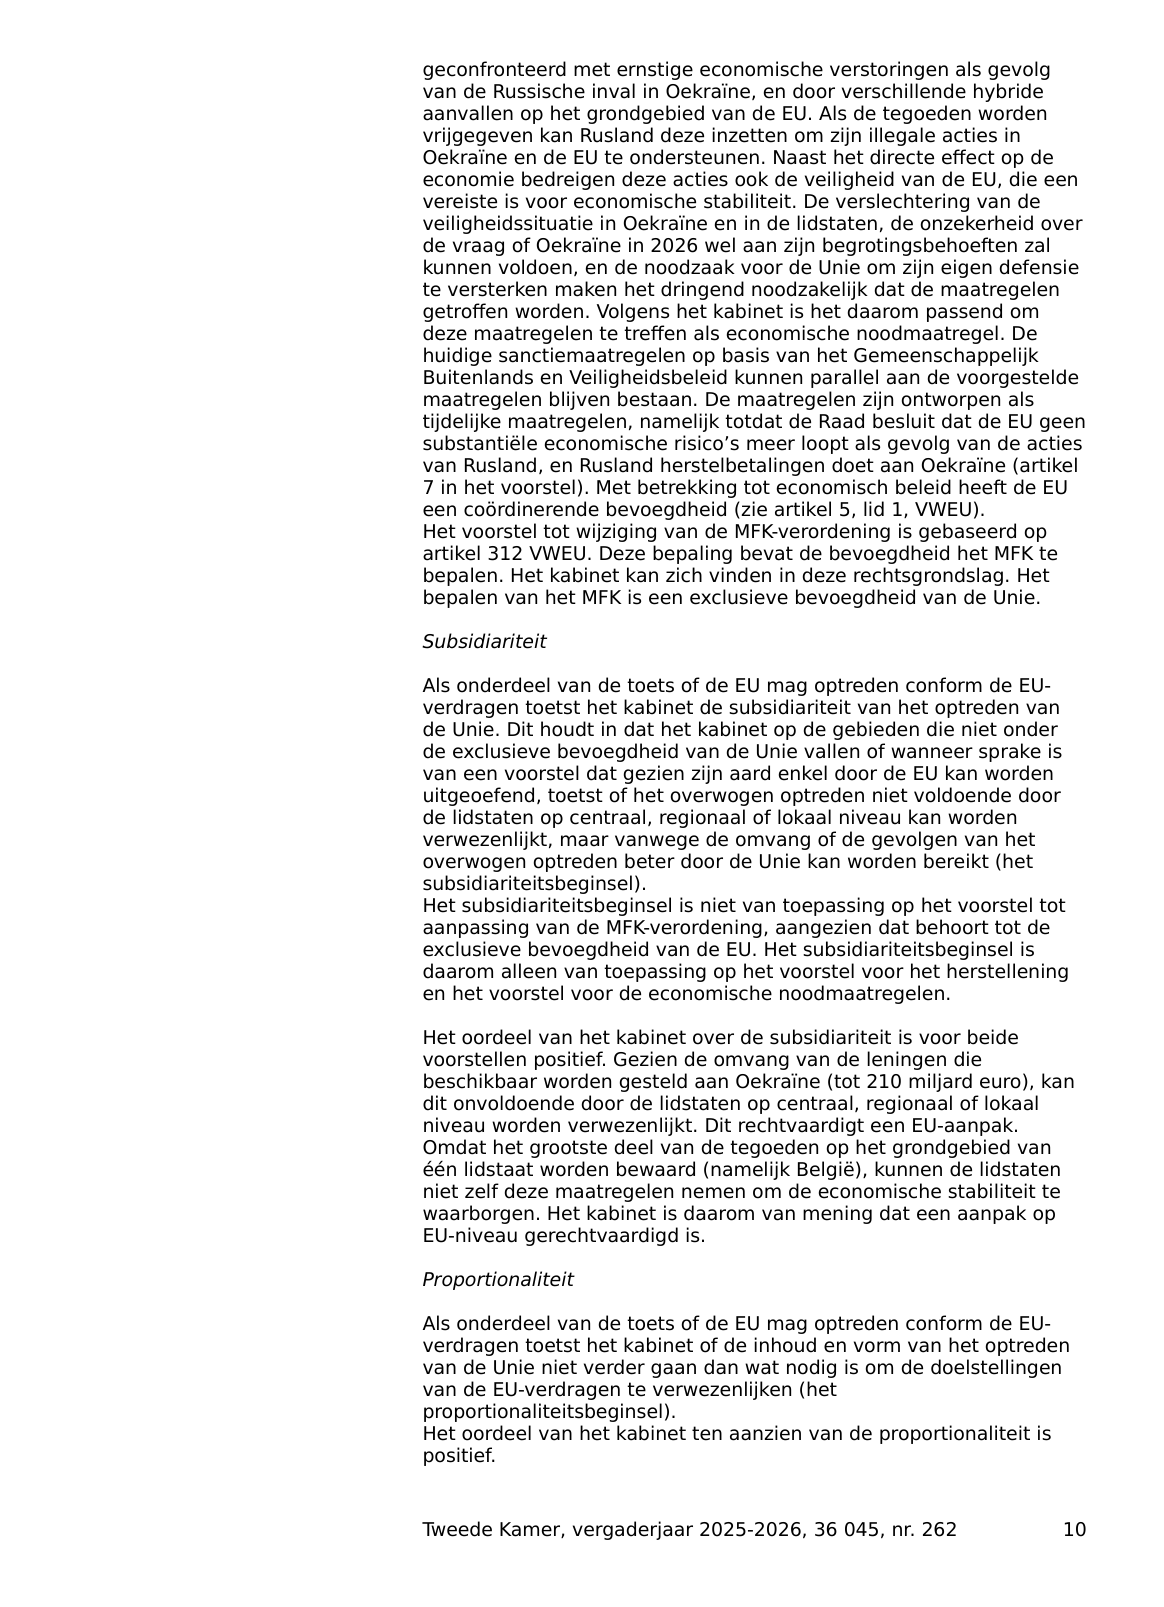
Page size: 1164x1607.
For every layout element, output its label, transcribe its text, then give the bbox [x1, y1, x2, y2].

text Het subsidiariteitsbeginsel is niet van toepassing op het voorstel tot aanpassing van de MFK-verordening, aangezien dat behoort tot de exclusieve bevoegdheid van de EU. Het subsidiariteitsbeginsel is daarom alleen van toepassing op het voorstel voor het herstellening en het voorstel voor de economische noodmaatregelen. [422, 895, 1087, 1004]
text Als onderdeel van de toets of de EU mag optreden conform de EU-verdragen toetst het kabinet de subsidiariteit van het optreden van de Unie. Dit houdt in dat het kabinet op de gebieden die niet onder de exclusieve bevoegdheid van de Unie vallen of wanneer sprake is van een voorstel dat gezien zijn aard enkel door de EU kan worden uitgeoefend, toetst of het overwogen optreden niet voldoende door de lidstaten op centraal, regionaal of lokaal niveau kan worden verwezenlijkt, maar vanwege de omvang of de gevolgen van het overwogen optreden beter door de Unie kan worden bereikt (het subsidiariteitsbeginsel). [422, 675, 1087, 895]
text Het oordeel van het kabinet over de subsidiariteit is voor beide voorstellen positief. Gezien de omvang van de leningen die beschikbaar worden gesteld aan Oekraïne (tot 210 miljard euro), kan dit onvoldoende door de lidstaten op centraal, regionaal of lokaal niveau worden verwezenlijkt. Dit rechtvaardigt een EU-aanpak. Omdat het grootste deel van de tegoeden op het grondgebied van één lidstaat worden bewaard (namelijk België), kunnen de lidstaten niet zelf deze maatregelen nemen om de economische stabiliteit te waarborgen. Het kabinet is daarom van mening dat een aanpak op EU-niveau gerechtvaardigd is. [422, 1027, 1087, 1247]
subtitle Subsidiariteit [422, 631, 1087, 653]
text geconfronteerd met ernstige economische verstoringen als gevolg van de Russische inval in Oekraïne, en door verschillende hybride aanvallen op het grondgebied van de EU. Als de tegoeden worden vrijgegeven kan Rusland deze inzetten om zijn illegale acties in Oekraïne en de EU te ondersteunen. Naast het directe effect op de economie bedreigen deze acties ook de veiligheid van de EU, die een vereiste is voor economische stabiliteit. De verslechtering van de veiligheidssituatie in Oekraïne en in de lidstaten, de onzekerheid over de vraag of Oekraïne in 2026 wel aan zijn begrotingsbehoeften zal kunnen voldoen, en de noodzaak voor de Unie om zijn eigen defensie te versterken maken het dringend noodzakelijk dat de maatregelen getroffen worden. Volgens het kabinet is het daarom passend om deze maatregelen te treffen als economische noodmaatregel. De huidige sanctiemaatregelen op basis van het Gemeenschappelijk Buitenlands en Veiligheidsbeleid kunnen parallel aan de voorgestelde maatregelen blijven bestaan. De maatregelen zijn ontworpen als tijdelijke maatregelen, namelijk totdat de Raad besluit dat de EU geen substantiële economische risico’s meer loopt als gevolg van de acties van Rusland, en Rusland herstelbetalingen doet aan Oekraïne (artikel 7 in het voorstel). Met betrekking tot economisch beleid heeft de EU een coördinerende bevoegdheid (zie artikel 5, lid 1, VWEU). [422, 59, 1087, 521]
text Het oordeel van het kabinet ten aanzien van de proportionaliteit is positief. [422, 1423, 1087, 1467]
text Als onderdeel van de toets of de EU mag optreden conform de EU-verdragen toetst het kabinet of de inhoud en vorm van het optreden van de Unie niet verder gaan dan wat nodig is om de doelstellingen van de EU-verdragen te verwezenlijken (het proportionaliteitsbeginsel). [422, 1313, 1087, 1423]
subtitle Proportionaliteit [422, 1269, 1087, 1291]
text Het voorstel tot wijziging van de MFK-verordening is gebaseerd op artikel 312 VWEU. Deze bepaling bevat de bevoegdheid het MFK te bepalen. Het kabinet kan zich vinden in deze rechtsgrondslag. Het bepalen van het MFK is een exclusieve bevoegdheid van de Unie. [422, 521, 1087, 608]
